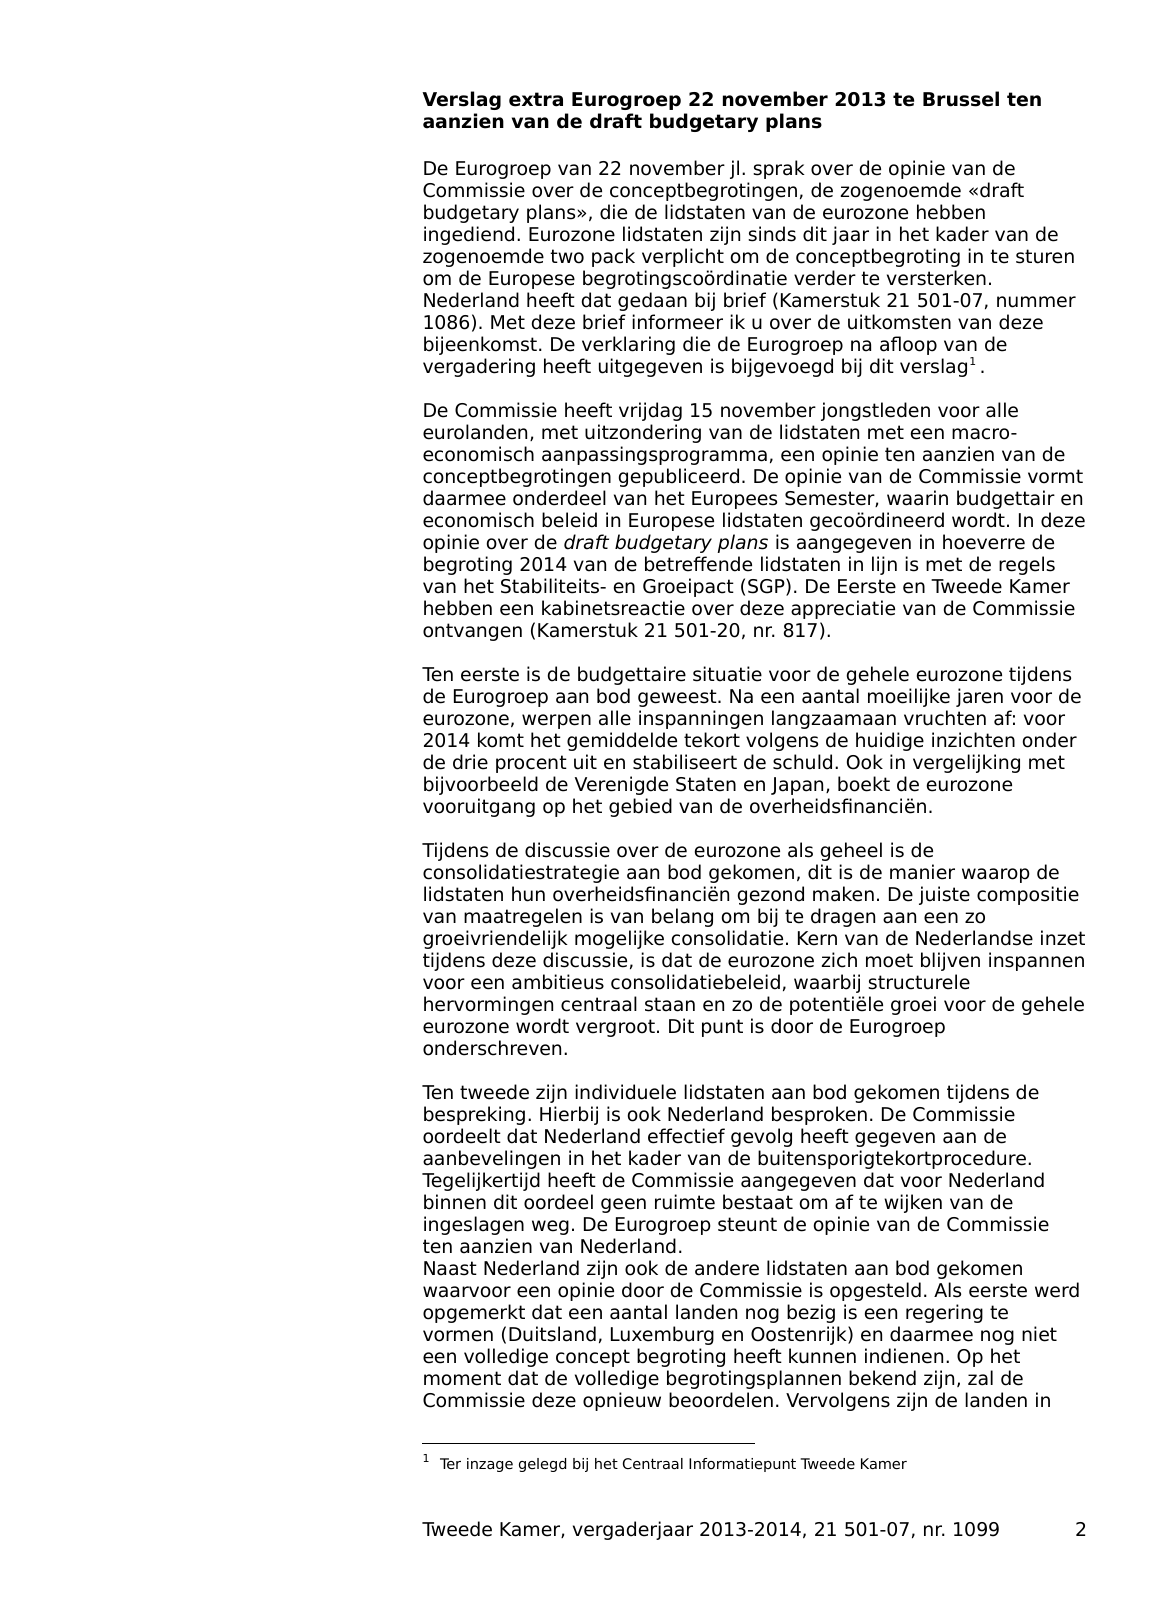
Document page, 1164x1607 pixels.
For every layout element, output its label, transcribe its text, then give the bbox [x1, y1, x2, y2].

text De Eurogroep van 22 november jl. sprak over de opinie van de Commissie over de conceptbegrotingen, de zogenoemde «draft budgetary plans», die de lidstaten van de eurozone hebben ingediend. Eurozone lidstaten zijn sinds dit jaar in het kader van de zogenoemde two pack verplicht om de conceptbegroting in te sturen om de Europese begrotingscoördinatie verder te versterken. Nederland heeft dat gedaan bij brief (Kamerstuk 21 501-07, nummer 1086). Met deze brief informeer ik u over de uitkomsten van deze bijeenkomst. De verklaring die de Eurogroep na afloop van de vergadering heeft uitgegeven is bijgevoegd bij dit verslag. [422, 158, 1087, 378]
text De Commissie heeft vrijdag 15 november jongstleden voor alle eurolanden, met uitzondering van de lidstaten met een macro-economisch aanpassingsprogramma, een opinie ten aanzien van de conceptbegrotingen gepubliceerd. De opinie van de Commissie vormt daarmee onderdeel van het Europees Semester, waarin budgettair en economisch beleid in Europese lidstaten gecoördineerd wordt. In deze opinie over de draft budgetary plans is aangegeven in hoeverre de begroting 2014 van de betreffende lidstaten in lijn is met de regels van het Stabiliteits- en Groeipact (SGP). De Eerste en Tweede Kamer hebben een kabinetsreactie over deze appreciatie van de Commissie ontvangen (Kamerstuk 21 501-20, nr. 817). [422, 400, 1087, 642]
text Ter inzage gelegd bij het Centraal Informatiepunt Tweede Kamer [422, 1452, 1087, 1474]
text Naast Nederland zijn ook de andere lidstaten aan bod gekomen waarvoor een opinie door de Commissie is opgesteld. Als eerste werd opgemerkt dat een aantal landen nog bezig is een regering te vormen (Duitsland, Luxemburg en Oostenrijk) en daarmee nog niet een volledige concept begroting heeft kunnen indienen. Op het moment dat de volledige begrotingsplannen bekend zijn, zal de Commissie deze opnieuw beoordelen. Vervolgens zijn de landen in [422, 1258, 1087, 1412]
text Tijdens de discussie over de eurozone als geheel is de consolidatiestrategie aan bod gekomen, dit is de manier waarop de lidstaten hun overheidsfinanciën gezond maken. De juiste compositie van maatregelen is van belang om bij te dragen aan een zo groeivriendelijk mogelijke consolidatie. Kern van de Nederlandse inzet tijdens deze discussie, is dat de eurozone zich moet blijven inspannen voor een ambitieus consolidatiebeleid, waarbij structurele hervormingen centraal staan en zo de potentiële groei voor de gehele eurozone wordt vergroot. Dit punt is door de Eurogroep onderschreven. [422, 840, 1087, 1060]
text Ten tweede zijn individuele lidstaten aan bod gekomen tijdens de bespreking. Hierbij is ook Nederland besproken. De Commissie oordeelt dat Nederland effectief gevolg heeft gegeven aan de aanbevelingen in het kader van de buitensporigtekortprocedure. Tegelijkertijd heeft de Commissie aangegeven dat voor Nederland binnen dit oordeel geen ruimte bestaat om af te wijken van de ingeslagen weg. De Eurogroep steunt de opinie van de Commissie ten aanzien van Nederland. [422, 1082, 1087, 1258]
text Ten eerste is de budgettaire situatie voor de gehele eurozone tijdens de Eurogroep aan bod geweest. Na een aantal moeilijke jaren voor de eurozone, werpen alle inspanningen langzaamaan vruchten af: voor 2014 komt het gemiddelde tekort volgens de huidige inzichten onder de drie procent uit en stabiliseert de schuld. Ook in vergelijking met bijvoorbeeld de Verenigde Staten en Japan, boekt de eurozone vooruitgang op het gebied van de overheidsfinanciën. [422, 664, 1087, 818]
subtitle Verslag extra Eurogroep 22 november 2013 te Brussel ten aanzien van de draft budgetary plans [422, 89, 1087, 133]
